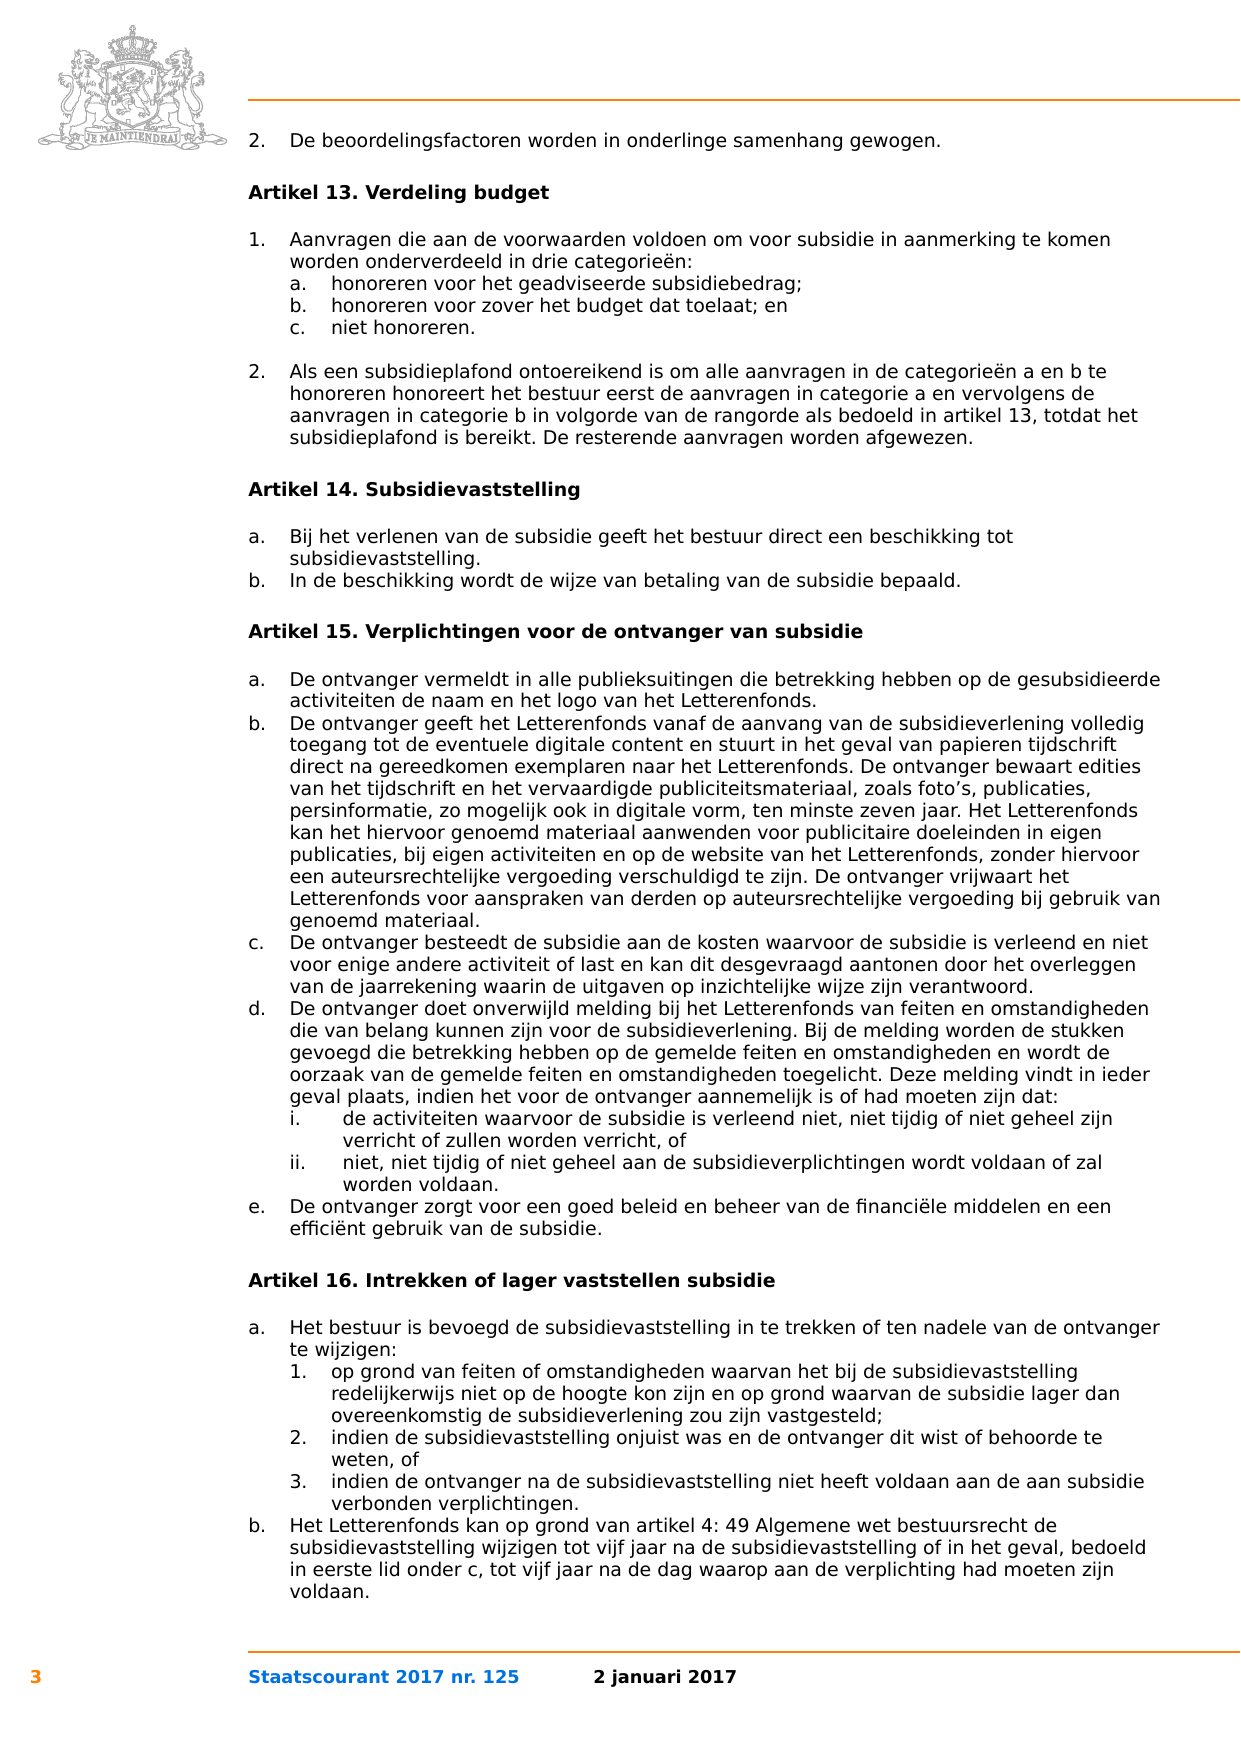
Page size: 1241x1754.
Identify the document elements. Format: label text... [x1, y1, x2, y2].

text a. honoreren voor het geadviseerde subsidiebedrag; [289, 273, 1163, 295]
subtitle Artikel 16. Intrekken of lager vaststellen subsidie [248, 1270, 1163, 1292]
text a. Het bestuur is bevoegd de subsidievaststelling in te trekken of ten nadele van de ontvanger te wijzigen: [248, 1317, 1163, 1361]
text e. De ontvanger zorgt voor een goed beleid en beheer van de financiële middelen en een efficiënt gebruik van de subsidie. [248, 1196, 1163, 1240]
subtitle Artikel 13. Verdeling budget [248, 182, 1163, 204]
text i. de activiteiten waarvoor de subsidie is verleend niet, niet tijdig of niet geheel zijn verricht of zullen worden verricht, of [289, 1108, 1163, 1152]
picture [38, 25, 227, 150]
text a. Bij het verlenen van de subsidie geeft het bestuur direct een beschikking tot subsidievaststelling. [248, 526, 1163, 569]
text b. honoreren voor zover het budget dat toelaat; en [289, 295, 1163, 317]
text 1. Aanvragen die aan de voorwaarden voldoen om voor subsidie in aanmerking te komen worden onderverdeeld in drie categorieën: [248, 229, 1163, 273]
subtitle Artikel 15. Verplichtingen voor de ontvanger van subsidie [248, 621, 1163, 643]
text 2. De beoordelingsfactoren worden in onderlinge samenhang gewogen. [248, 130, 1163, 152]
text 3. indien de ontvanger na de subsidievaststelling niet heeft voldaan aan de aan subsidie verbonden verplichtingen. [289, 1471, 1163, 1515]
text a. De ontvanger vermeldt in alle publieksuitingen die betrekking hebben op de gesubsidieerde activiteiten de naam en het logo van het Letterenfonds. [248, 668, 1163, 712]
text 2. Als een subsidieplafond ontoereikend is om alle aanvragen in de categorieën a en b te honoreren honoreert het bestuur eerst de aanvragen in categorie a en vervolgens de aanvragen in categorie b in volgorde van de rangorde als bedoeld in artikel 13, totdat het subsidieplafond is bereikt. De resterende aanvragen worden afgewezen. [248, 361, 1163, 448]
text b. Het Letterenfonds kan op grond van artikel 4: 49 Algemene wet bestuursrecht de subsidievaststelling wijzigen tot vijf jaar na de subsidievaststelling of in het geval, bedoeld in eerste lid onder c, tot vijf jaar na de dag waarop aan de verplichting had moeten zijn voldaan. [248, 1515, 1163, 1603]
text b. In de beschikking wordt de wijze van betaling van de subsidie bepaald. [248, 569, 1163, 591]
text ii. niet, niet tijdig of niet geheel aan de subsidieverplichtingen wordt voldaan of zal worden voldaan. [289, 1152, 1163, 1196]
text 1. op grond van feiten of omstandigheden waarvan het bij de subsidievaststelling redelijkerwijs niet op de hoogte kon zijn en op grond waarvan de subsidie lager dan overeenkomstig de subsidieverlening zou zijn vastgesteld; [289, 1361, 1163, 1427]
text c. niet honoreren. [289, 317, 1163, 339]
text d. De ontvanger doet onverwijld melding bij het Letterenfonds van feiten en omstandigheden die van belang kunnen zijn voor de subsidieverlening. Bij de melding worden de stukken gevoegd die betrekking hebben op de gemelde feiten en omstandigheden en wordt de oorzaak van de gemelde feiten en omstandigheden toegelicht. Deze melding vindt in ieder geval plaats, indien het voor de ontvanger aannemelijk is of had moeten zijn dat: [248, 998, 1163, 1108]
text c. De ontvanger besteedt de subsidie aan de kosten waarvoor de subsidie is verleend en niet voor enige andere activiteit of last en kan dit desgevraagd aantonen door het overleggen van de jaarrekening waarin de uitgaven op inzichtelijke wijze zijn verantwoord. [248, 932, 1163, 998]
subtitle Artikel 14. Subsidievaststelling [248, 478, 1163, 501]
text 2. indien de subsidievaststelling onjuist was en de ontvanger dit wist of behoorde te weten, of [289, 1427, 1163, 1471]
text b. De ontvanger geeft het Letterenfonds vanaf de aanvang van de subsidieverlening volledig toegang tot de eventuele digitale content en stuurt in het geval van papieren tijdschrift direct na gereedkomen exemplaren naar het Letterenfonds. De ontvanger bewaart edities van het tijdschrift en het vervaardigde publiciteitsmateriaal, zoals foto’s, publicaties, persinformatie, zo mogelijk ook in digitale vorm, ten minste zeven jaar. Het Letterenfonds kan het hiervoor genoemd materiaal aanwenden voor publicitaire doeleinden in eigen publicaties, bij eigen activiteiten en op de website van het Letterenfonds, zonder hiervoor een auteursrechtelijke vergoeding verschuldigd te zijn. De ontvanger vrijwaart het Letterenfonds voor aanspraken van derden op auteursrechtelijke vergoeding bij gebruik van genoemd materiaal. [248, 712, 1163, 932]
